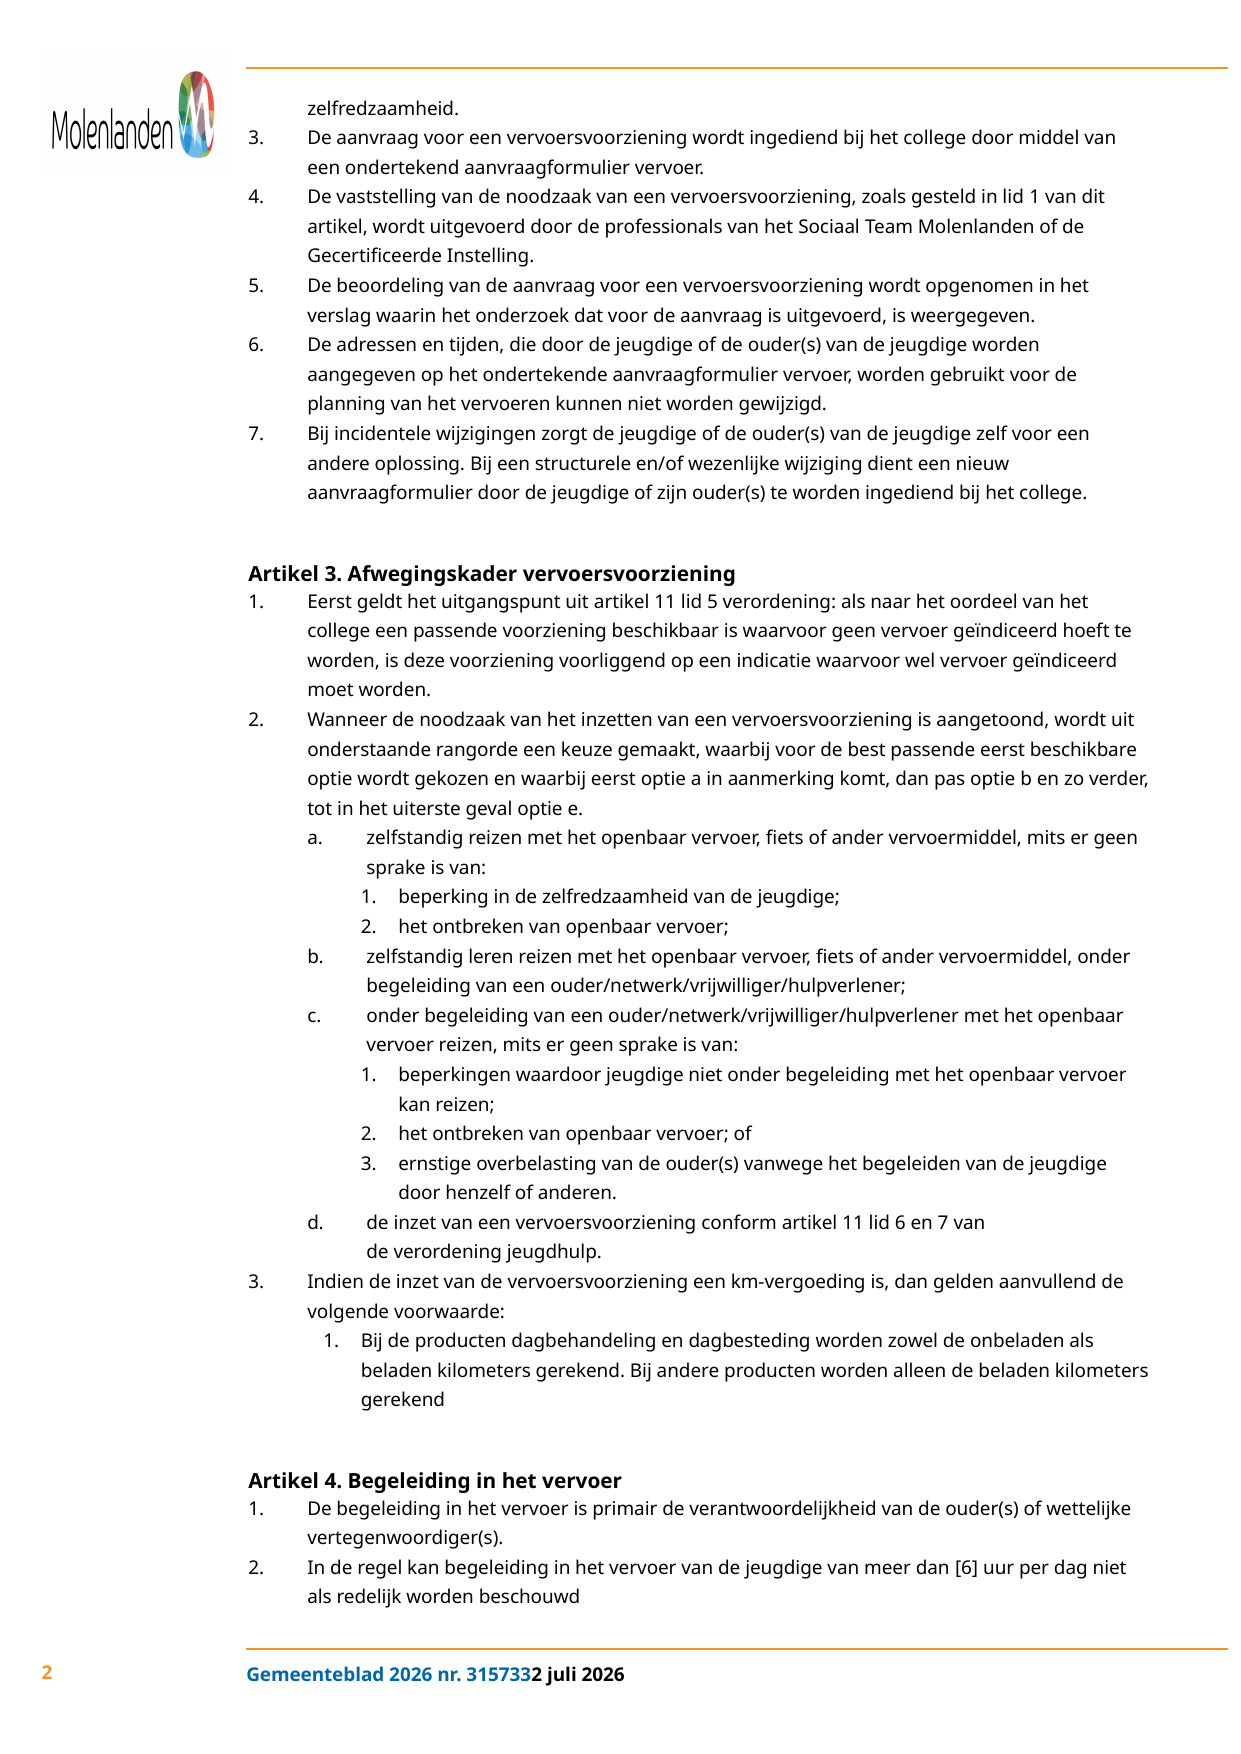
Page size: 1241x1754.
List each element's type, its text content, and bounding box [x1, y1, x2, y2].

list De beoordeling van de aanvraag voor een vervoersvoorziening wordt opgenomen in het verslag waarin het onderzoek dat voor de aanvraag is uitgevoerd, is weergegeven. [248, 272, 1152, 328]
list ernstige overbelasting van de ouder(s) vanwege het begeleiden van de jeugdige door henzelf of anderen. [361, 1150, 1152, 1205]
list zelfredzaamheid. [248, 95, 1152, 121]
list Indien de inzet van de vervoersvoorziening een km-vergoeding is, dan gelden aanvullend de volgende voorwaarde: [248, 1268, 1152, 1323]
list De begeleiding in het vervoer is primair de verantwoordelijkheid van de ouder(s) of wettelijke vertegenwoordiger(s). [248, 1495, 1152, 1550]
picture [41, 47, 231, 172]
list Bij de producten dagbehandeling en dagbesteding worden zowel de onbeladen als beladen kilometers gerekend. Bij andere producten worden alleen de beladen kilometers gerekend [323, 1327, 1152, 1412]
list onder begeleiding van een ouder/netwerk/vrijwilliger/hulpverlener met het openbaar vervoer reizen, mits er geen sprake is van: [307, 1002, 1152, 1057]
list zelfstandig reizen met het openbaar vervoer, fiets of ander vervoermiddel, mits er geen sprake is van: [307, 824, 1152, 880]
list Wanneer de noodzaak van het inzetten van een vervoersvoorziening is aangetoond, wordt uit onderstaande rangorde een keuze gemaakt, waarbij voor de best passende eerst beschikbare optie wordt gekozen en waarbij eerst optie a in aanmerking komt, dan pas optie b en zo verder, tot in het uiterste geval optie e. [248, 706, 1152, 821]
text Artikel 3. Afwegingskader vervoersvoorziening [248, 559, 1152, 588]
list De aanvraag voor een vervoersvoorziening wordt ingediend bij het college door middel van een ondertekend aanvraagformulier vervoer. [248, 124, 1152, 180]
list beperkingen waardoor jeugdige niet onder begeleiding met het openbaar vervoer kan reizen; [361, 1061, 1152, 1116]
list de inzet van een vervoersvoorziening conform artikel 11 lid 6 en 7 van de verordening jeugdhulp. [307, 1209, 1152, 1264]
list beperking in de zelfredzaamheid van de jeugdige; [361, 884, 1152, 909]
list De vaststelling van de noodzaak van een vervoersvoorziening, zoals gesteld in lid 1 van dit artikel, wordt uitgevoerd door de professionals van het Sociaal Team Molenlanden of de Gecertificeerde Instelling. [248, 183, 1152, 268]
list Bij incidentele wijzigingen zorgt de jeugdige of de ouder(s) van de jeugdige zelf voor een andere oplossing. Bij een structurele en/of wezenlijke wijziging dient een nieuw aanvraagformulier door de jeugdige of zijn ouder(s) te worden ingediend bij het college. [248, 420, 1152, 505]
list het ontbreken van openbaar vervoer; of [361, 1120, 1152, 1146]
list het ontbreken van openbaar vervoer; [361, 913, 1152, 939]
list zelfstandig leren reizen met het openbaar vervoer, fiets of ander vervoermiddel, onder begeleiding van een ouder/netwerk/vrijwilliger/hulpverlener; [307, 943, 1152, 998]
list De adressen en tijden, die door de jeugdige of de ouder(s) van de jeugdige worden aangegeven op het ondertekende aanvraagformulier vervoer, worden gebruikt voor de planning van het vervoeren kunnen niet worden gewijzigd. [248, 331, 1152, 416]
list Eerst geldt het uitgangspunt uit artikel 11 lid 5 verordening: als naar het oordeel van het college een passende voorziening beschikbaar is waarvoor geen vervoer geïndiceerd hoeft te worden, is deze voorziening voorliggend op een indicatie waarvoor wel vervoer geïndiceerd moet worden. [248, 588, 1152, 702]
list In de regel kan begeleiding in het vervoer van de jeugdige van meer dan [6] uur per dag niet als redelijk worden beschouwd [248, 1554, 1152, 1609]
text Artikel 4. Begeleiding in het vervoer [248, 1467, 1152, 1495]
